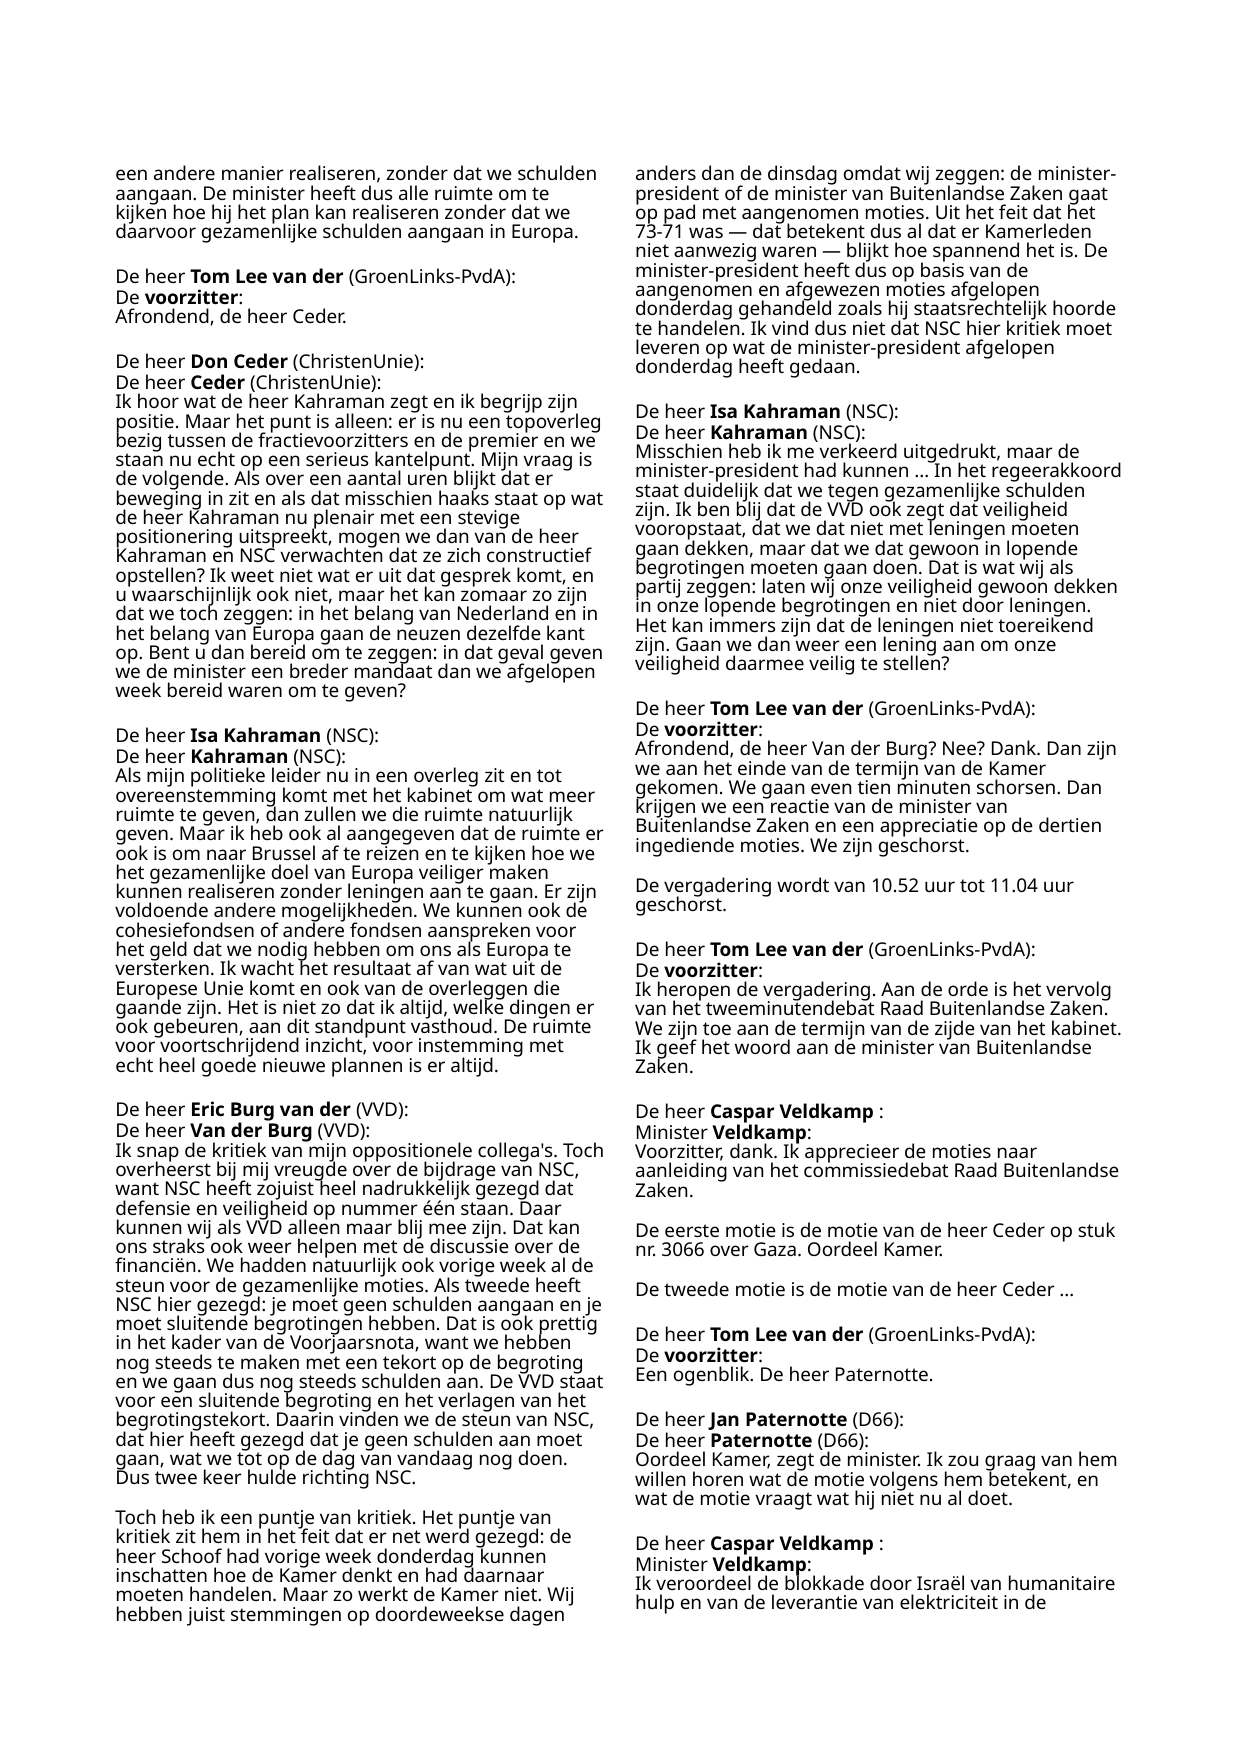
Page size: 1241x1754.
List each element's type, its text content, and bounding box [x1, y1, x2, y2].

text De voorzitter: [115, 289, 605, 308]
text Afrondend, de heer Ceder. [115, 308, 605, 327]
text De heer Tom Lee van der (GroenLinks-PvdA): [635, 1321, 1125, 1347]
text De heer Kahraman (NSC): [635, 424, 1125, 443]
text De heer Don Ceder (ChristenUnie): [115, 348, 605, 374]
text Minister Veldkamp: [635, 1124, 1125, 1143]
text Ik veroordeel de blokkade door Israël van humanitaire hulp en van de leverantie van elektriciteit in de [635, 1575, 1125, 1613]
text De voorzitter: [635, 721, 1125, 740]
text De heer Ceder (ChristenUnie): [115, 374, 605, 393]
text De vergadering wordt van 10.52 uur tot 11.04 uur geschorst. [635, 877, 1125, 915]
text De eerste motie is de motie van de heer Ceder op stuk nr. 3066 over Gaza. Oordeel Kamer. [635, 1222, 1125, 1260]
text Ik snap de kritiek van mijn oppositionele collega's. Toch overheerst bij mij vreugde over de bijdrage van NSC, want NSC heeft zojuist heel nadrukkelijk gezegd dat defensie en veiligheid op nummer één staan. Daar kunnen wij als VVD alleen maar blij mee zijn. Dat kan ons straks ook weer helpen met de discussie over de financiën. We hadden natuurlijk ook vorige week al de steun voor de gezamenlijke moties. Als tweede heeft NSC hier gezegd: je moet geen schulden aangaan en je moet sluitende begrotingen hebben. Dat is ook prettig in het kader van de Voorjaarsnota, want we hebben nog steeds te maken met een tekort op de begroting en we gaan dus nog steeds schulden aan. De VVD staat voor een sluitende begroting en het verlagen van het begrotingstekort. Daarin vinden we de steun van NSC, dat hier heeft gezegd dat je geen schulden aan moet gaan, wat we tot op de dag van vandaag nog doen. Dus twee keer hulde richting NSC. [115, 1142, 605, 1488]
text De heer Tom Lee van der (GroenLinks-PvdA): [635, 695, 1125, 721]
text De heer Tom Lee van der (GroenLinks-PvdA): [635, 936, 1125, 962]
text Toch heb ik een puntje van kritiek. Het puntje van kritiek zit hem in het feit dat er net werd gezegd: de heer Schoof had vorige week donderdag kunnen inschatten hoe de Kamer denkt en had daarnaar moeten handelen. Maar zo werkt de Kamer niet. Wij hebben juist stemmingen op doordeweekse dagen [115, 1509, 605, 1625]
text Misschien heb ik me verkeerd uitgedrukt, maar de minister-president had kunnen … In het regeerakkoord staat duidelijk dat we tegen gezamenlijke schulden zijn. Ik ben blij dat de VVD ook zegt dat veiligheid vooropstaat, dat we dat niet met leningen moeten gaan dekken, maar dat we dat gewoon in lopende begrotingen moeten gaan doen. Dat is wat wij als partij zeggen: laten wij onze veiligheid gewoon dekken in onze lopende begrotingen en niet door leningen. Het kan immers zijn dat de leningen niet toereikend zijn. Gaan we dan weer een lening aan om onze veiligheid daarmee veilig te stellen? [635, 443, 1125, 674]
text De heer Jan Paternotte (D66): [635, 1406, 1125, 1432]
text Als mijn politieke leider nu in een overleg zit en tot overeenstemming komt met het kabinet om wat meer ruimte te geven, dan zullen we die ruimte natuurlijk geven. Maar ik heb ook al aangegeven dat de ruimte er ook is om naar Brussel af te reizen en te kijken hoe we het gezamenlijke doel van Europa veiliger maken kunnen realiseren zonder leningen aan te gaan. Er zijn voldoende andere mogelijkheden. We kunnen ook de cohesiefondsen of andere fondsen aanspreken voor het geld dat we nodig hebben om ons als Europa te versterken. Ik wacht het resultaat af van wat uit de Europese Unie komt en ook van de overleggen die gaande zijn. Het is niet zo dat ik altijd, welke dingen er ook gebeuren, aan dit standpunt vasthoud. De ruimte voor voortschrijdend inzicht, voor instemming met echt heel goede nieuwe plannen is er altijd. [115, 767, 605, 1076]
text De heer Caspar Veldkamp : [635, 1530, 1125, 1556]
text Minister Veldkamp: [635, 1556, 1125, 1575]
text De heer Van der Burg (VVD): [115, 1122, 605, 1142]
text De voorzitter: [635, 1347, 1125, 1366]
text Ik heropen de vergadering. Aan de orde is het vervolg van het tweeminutendebat Raad Buitenlandse Zaken. We zijn toe aan de termijn van de zijde van het kabinet. Ik geef het woord aan de minister van Buitenlandse Zaken. [635, 981, 1125, 1077]
text De heer Isa Kahraman (NSC): [115, 722, 605, 748]
text anders dan de dinsdag omdat wij zeggen: de minister-president of de minister van Buitenlandse Zaken gaat op pad met aangenomen moties. Uit het feit dat het 73-71 was — dat betekent dus al dat er Kamerleden niet aanwezig waren — blijkt hoe spannend het is. De minister-president heeft dus op basis van de aangenomen en afgewezen moties afgelopen donderdag gehandeld zoals hij staatsrechtelijk hoorde te handelen. Ik vind dus niet dat NSC hier kritiek moet leveren op wat de minister-president afgelopen donderdag heeft gedaan. [635, 165, 1125, 377]
text De heer Isa Kahraman (NSC): [635, 398, 1125, 424]
text De voorzitter: [635, 962, 1125, 981]
text Voorzitter, dank. Ik apprecieer de moties naar aanleiding van het commissiedebat Raad Buitenlandse Zaken. [635, 1143, 1125, 1201]
text De heer Tom Lee van der (GroenLinks-PvdA): [115, 263, 605, 289]
text Afrondend, de heer Van der Burg? Nee? Dank. Dan zijn we aan het einde van de termijn van de Kamer gekomen. We gaan even tien minuten schorsen. Dan krijgen we een reactie van de minister van Buitenlandse Zaken en een appreciatie op de dertien ingediende moties. We zijn geschorst. [635, 740, 1125, 856]
text een andere manier realiseren, zonder dat we schulden aangaan. De minister heeft dus alle ruimte om te kijken hoe hij het plan kan realiseren zonder dat we daarvoor gezamenlijke schulden aangaan in Europa. [115, 165, 605, 242]
text Ik hoor wat de heer Kahraman zegt en ik begrijp zijn positie. Maar het punt is alleen: er is nu een topoverleg bezig tussen de fractievoorzitters en de premier en we staan nu echt op een serieus kantelpunt. Mijn vraag is de volgende. Als over een aantal uren blijkt dat er beweging in zit en als dat misschien haaks staat op wat de heer Kahraman nu plenair met een stevige positionering uitspreekt, mogen we dan van de heer Kahraman en NSC verwachten dat ze zich constructief opstellen? Ik weet niet wat er uit dat gesprek komt, en u waarschijnlijk ook niet, maar het kan zomaar zo zijn dat we toch zeggen: in het belang van Nederland en in het belang van Europa gaan de neuzen dezelfde kant op. Bent u dan bereid om te zeggen: in dat geval geven we de minister een breder mandaat dan we afgelopen week bereid waren om te geven? [115, 393, 605, 702]
text De heer Kahraman (NSC): [115, 748, 605, 767]
text Oordeel Kamer, zegt de minister. Ik zou graag van hem willen horen wat de motie volgens hem betekent, en wat de motie vraagt wat hij niet nu al doet. [635, 1451, 1125, 1509]
text Een ogenblik. De heer Paternotte. [635, 1366, 1125, 1385]
text De tweede motie is de motie van de heer Ceder … [635, 1281, 1125, 1300]
text De heer Eric Burg van der (VVD): [115, 1097, 605, 1122]
text De heer Caspar Veldkamp : [635, 1098, 1125, 1124]
text De heer Paternotte (D66): [635, 1432, 1125, 1451]
